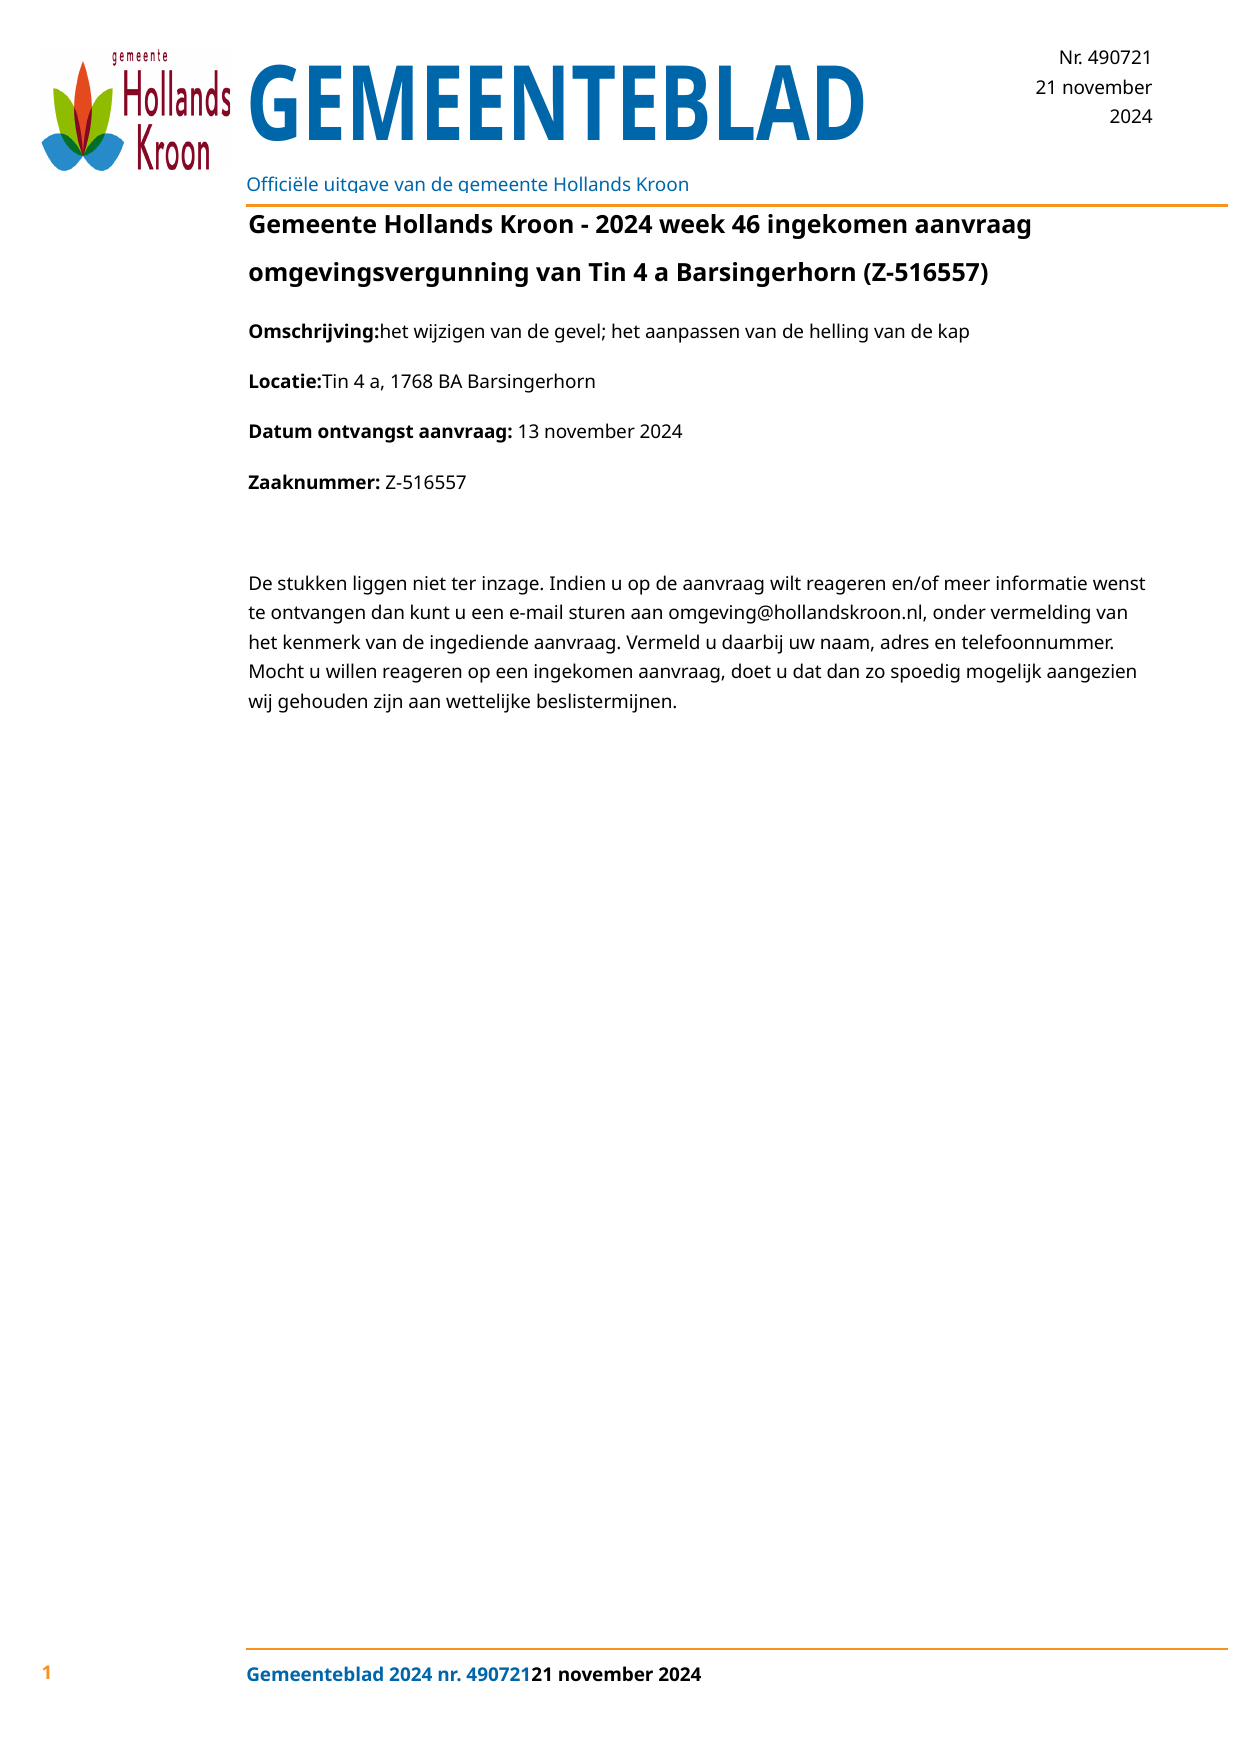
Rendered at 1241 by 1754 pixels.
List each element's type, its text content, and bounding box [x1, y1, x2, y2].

text Locatie:Tin 4 a, 1768 BA Barsingerhorn [248, 368, 1152, 394]
text Gemeente Hollands Kroon - 2024 week 46 ingekomen aanvraag omgevingsvergunning van Tin 4 a Barsingerhorn (Z-516557) [248, 207, 1152, 288]
text Omschrijving:het wijzigen van de gevel; het aanpassen van de helling van de kap [248, 318, 1152, 344]
text De stukken liggen niet ter inzage. Indien u op de aanvraag wilt reageren en/of meer informatie wenst te ontvangen dan kunt u een e-mail sturen aan omgeving@hollandskroon.nl, onder vermelding van het kenmerk van de ingediende aanvraag. Vermeld u daarbij uw naam, adres en telefoonnummer. Mocht u willen reageren op een ingekomen aanvraag, doet u dat dan zo spoedig mogelijk aangezien wij gehouden zijn aan wettelijke beslistermijnen. [248, 570, 1152, 714]
text Zaaknummer: Z-516557 [248, 469, 1152, 495]
picture [41, 47, 231, 172]
text Datum ontvangst aanvraag: 13 november 2024 [248, 419, 1152, 444]
